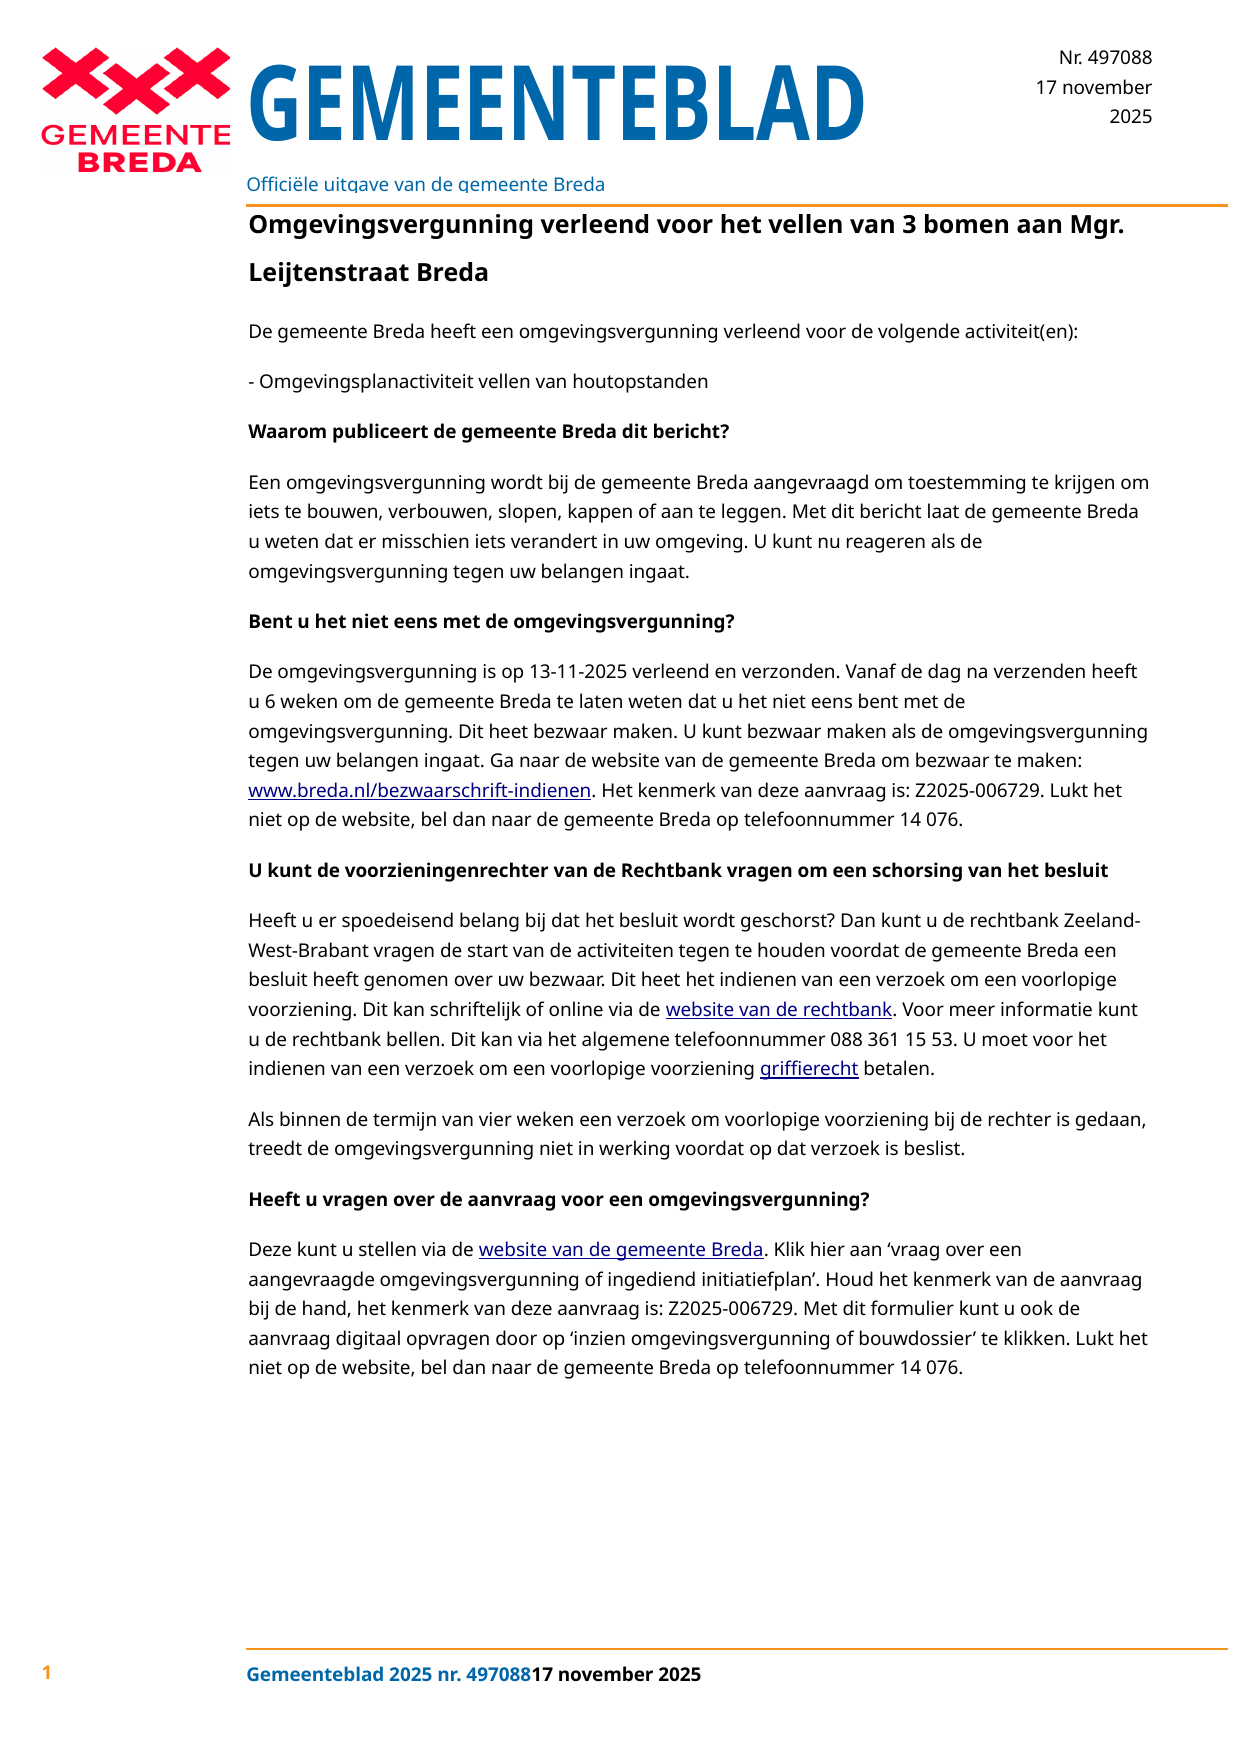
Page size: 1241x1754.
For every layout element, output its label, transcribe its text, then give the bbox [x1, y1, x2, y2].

text Bent u het niet eens met de omgevingsvergunning? [248, 608, 1152, 634]
text Een omgevingsvergunning wordt bij de gemeente Breda aangevraagd om toestemming te krijgen om iets te bouwen, verbouwen, slopen, kappen of aan te leggen. Met dit bericht laat de gemeente Breda u weten dat er misschien iets verandert in uw omgeving. U kunt nu reageren als de omgevingsvergunning tegen uw belangen ingaat. [248, 469, 1152, 584]
text Omgevingsvergunning verleend voor het vellen van 3 bomen aan Mgr. Leijtenstraat Breda [248, 207, 1152, 288]
text Deze kunt u stellen via de website van de gemeente Breda. Klik hier aan ‘vraag over een aangevraagde omgevingsvergunning of ingediend initiatiefplan’. Houd het kenmerk van de aanvraag bij de hand, het kenmerk van deze aanvraag is: Z2025-006729. Met dit formulier kunt u ook de aanvraag digitaal opvragen door op ‘inzien omgevingsvergunning of bouwdossier’ te klikken. Lukt het niet op de website, bel dan naar de gemeente Breda op telefoonnummer 14 076. [248, 1236, 1152, 1380]
text U kunt de voorzieningenrechter van de Rechtbank vragen om een schorsing van het besluit [248, 857, 1152, 883]
picture [41, 47, 231, 172]
text Waarom publiceert de gemeente Breda dit bericht? [248, 419, 1152, 444]
text Heeft u er spoedeisend belang bij dat het besluit wordt geschorst? Dan kunt u de rechtbank Zeeland-West-Brabant vragen de start van de activiteiten tegen te houden voordat de gemeente Breda een besluit heeft genomen over uw bezwaar. Dit heet het indienen van een verzoek om een voorlopige voorziening. Dit kan schriftelijk of online via de website van de rechtbank. Voor meer informatie kunt u de rechtbank bellen. Dit kan via het algemene telefoonnummer 088 361 15 53. U moet voor het indienen van een verzoek om een voorlopige voorziening griffierecht betalen. [248, 907, 1152, 1081]
text - Omgevingsplanactiviteit vellen van houtopstanden [248, 368, 1152, 394]
text Heeft u vragen over de aanvraag voor een omgevingsvergunning? [248, 1186, 1152, 1212]
text Als binnen de termijn van vier weken een verzoek om voorlopige voorziening bij de rechter is gedaan, treedt de omgevingsvergunning niet in werking voordat op dat verzoek is beslist. [248, 1106, 1152, 1161]
text De omgevingsvergunning is op 13-11-2025 verleend en verzonden. Vanaf de dag na verzenden heeft u 6 weken om de gemeente Breda te laten weten dat u het niet eens bent met de omgevingsvergunning. Dit heet bezwaar maken. U kunt bezwaar maken als de omgevingsvergunning tegen uw belangen ingaat. Ga naar de website van de gemeente Breda om bezwaar te maken: www.breda.nl/bezwaarschrift-indienen. Het kenmerk van deze aanvraag is: Z2025-006729. Lukt het niet op de website, bel dan naar de gemeente Breda op telefoonnummer 14 076. [248, 659, 1152, 832]
text De gemeente Breda heeft een omgevingsvergunning verleend voor de volgende activiteit(en): [248, 318, 1152, 344]
